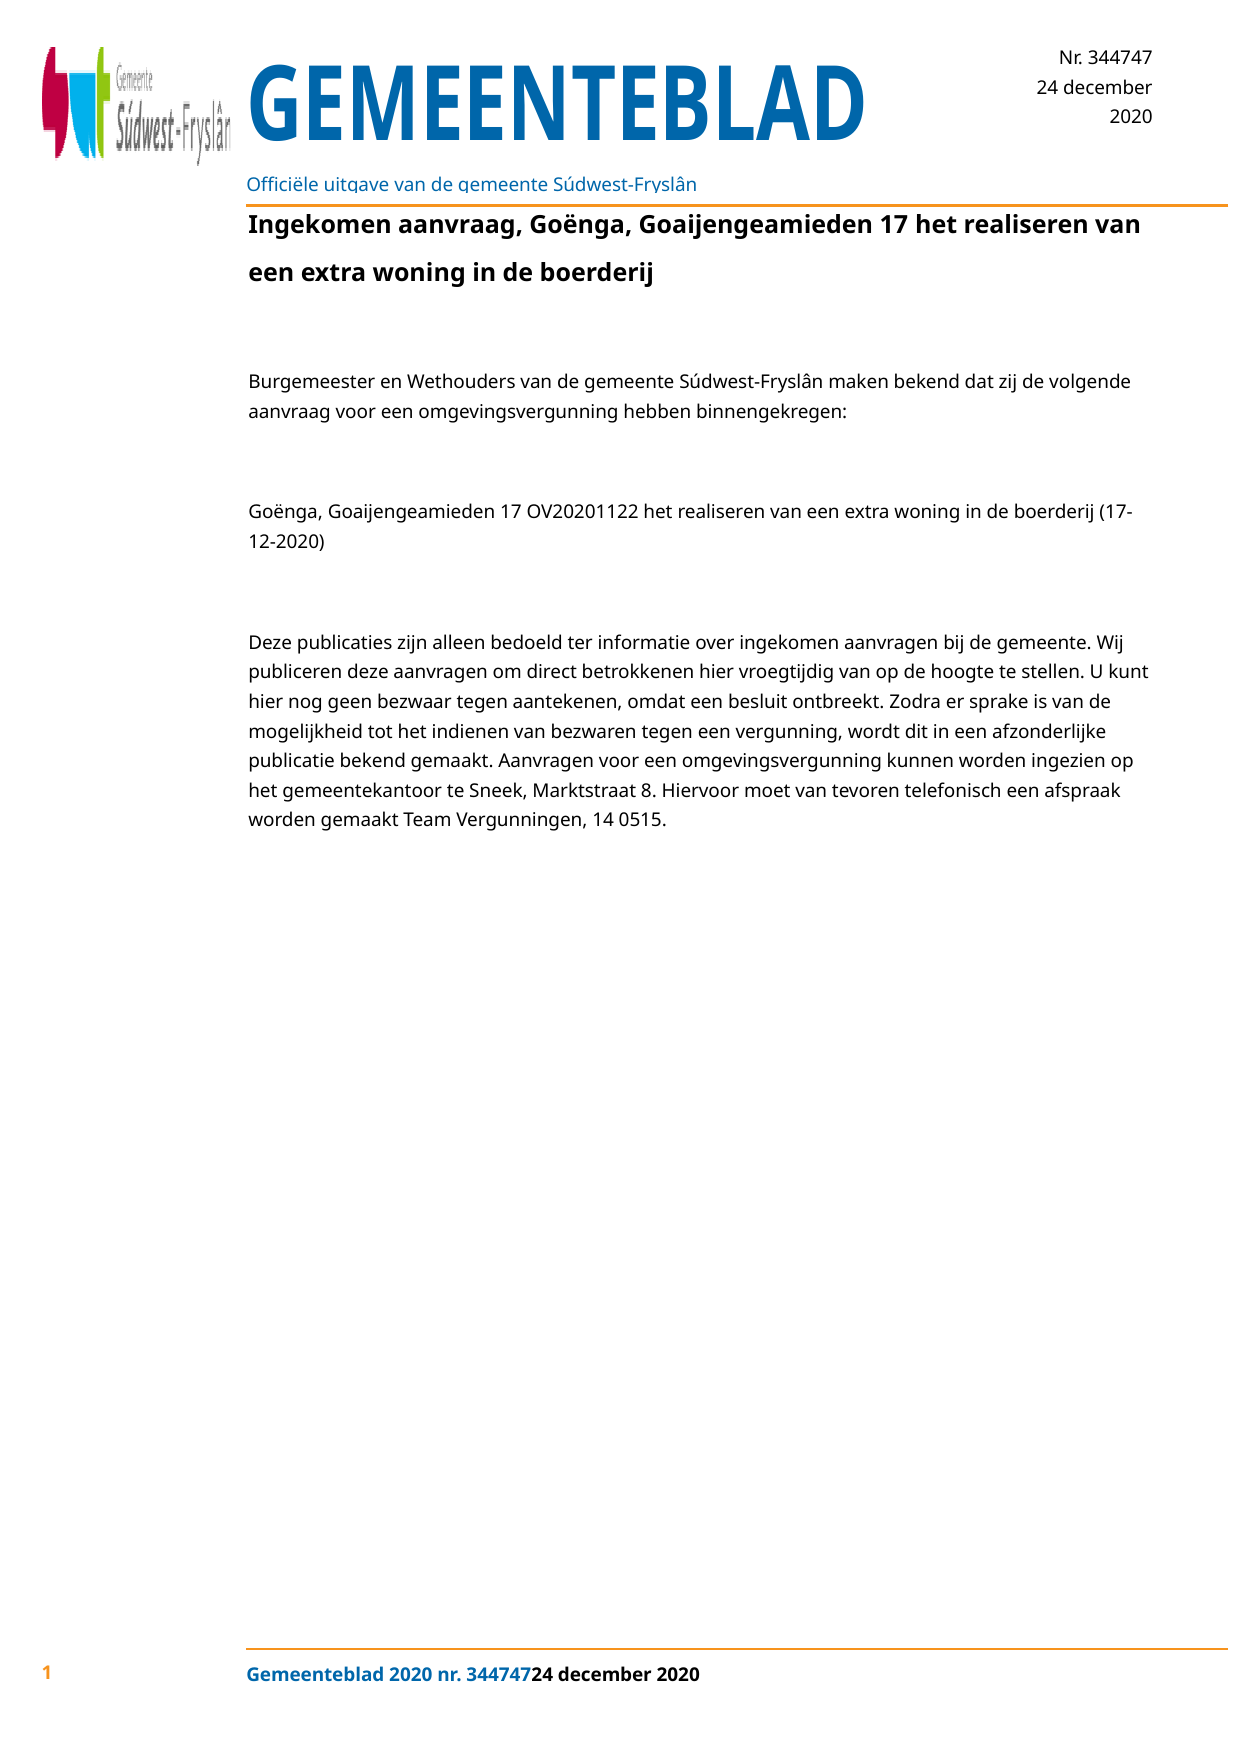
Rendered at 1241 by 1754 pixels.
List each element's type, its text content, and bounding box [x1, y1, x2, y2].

picture [41, 47, 231, 172]
text Goënga, Goaijengeamieden 17 OV20201122 het realiseren van een extra woning in de boerderij (17-12-2020) [248, 499, 1152, 554]
text Ingekomen aanvraag, Goënga, Goaijengeamieden 17 het realiseren van een extra woning in de boerderij [248, 207, 1152, 288]
text Burgemeester en Wethouders van de gemeente Súdwest-Fryslân maken bekend dat zij de volgende aanvraag voor een omgevingsvergunning hebben binnengekregen: [248, 368, 1152, 424]
text Deze publicaties zijn alleen bedoeld ter informatie over ingekomen aanvragen bij de gemeente. Wij publiceren deze aanvragen om direct betrokkenen hier vroegtijdig van op de hoogte te stellen. U kunt hier nog geen bezwaar tegen aantekenen, omdat een besluit ontbreekt. Zodra er sprake is van de mogelijkheid tot het indienen van bezwaren tegen een vergunning, wordt dit in een afzonderlijke publicatie bekend gemaakt. Aanvragen voor een omgevingsvergunning kunnen worden ingezien op het gemeentekantoor te Sneek, Marktstraat 8. Hiervoor moet van tevoren telefonisch een afspraak worden gemaakt Team Vergunningen, 14 0515. [248, 629, 1152, 832]
